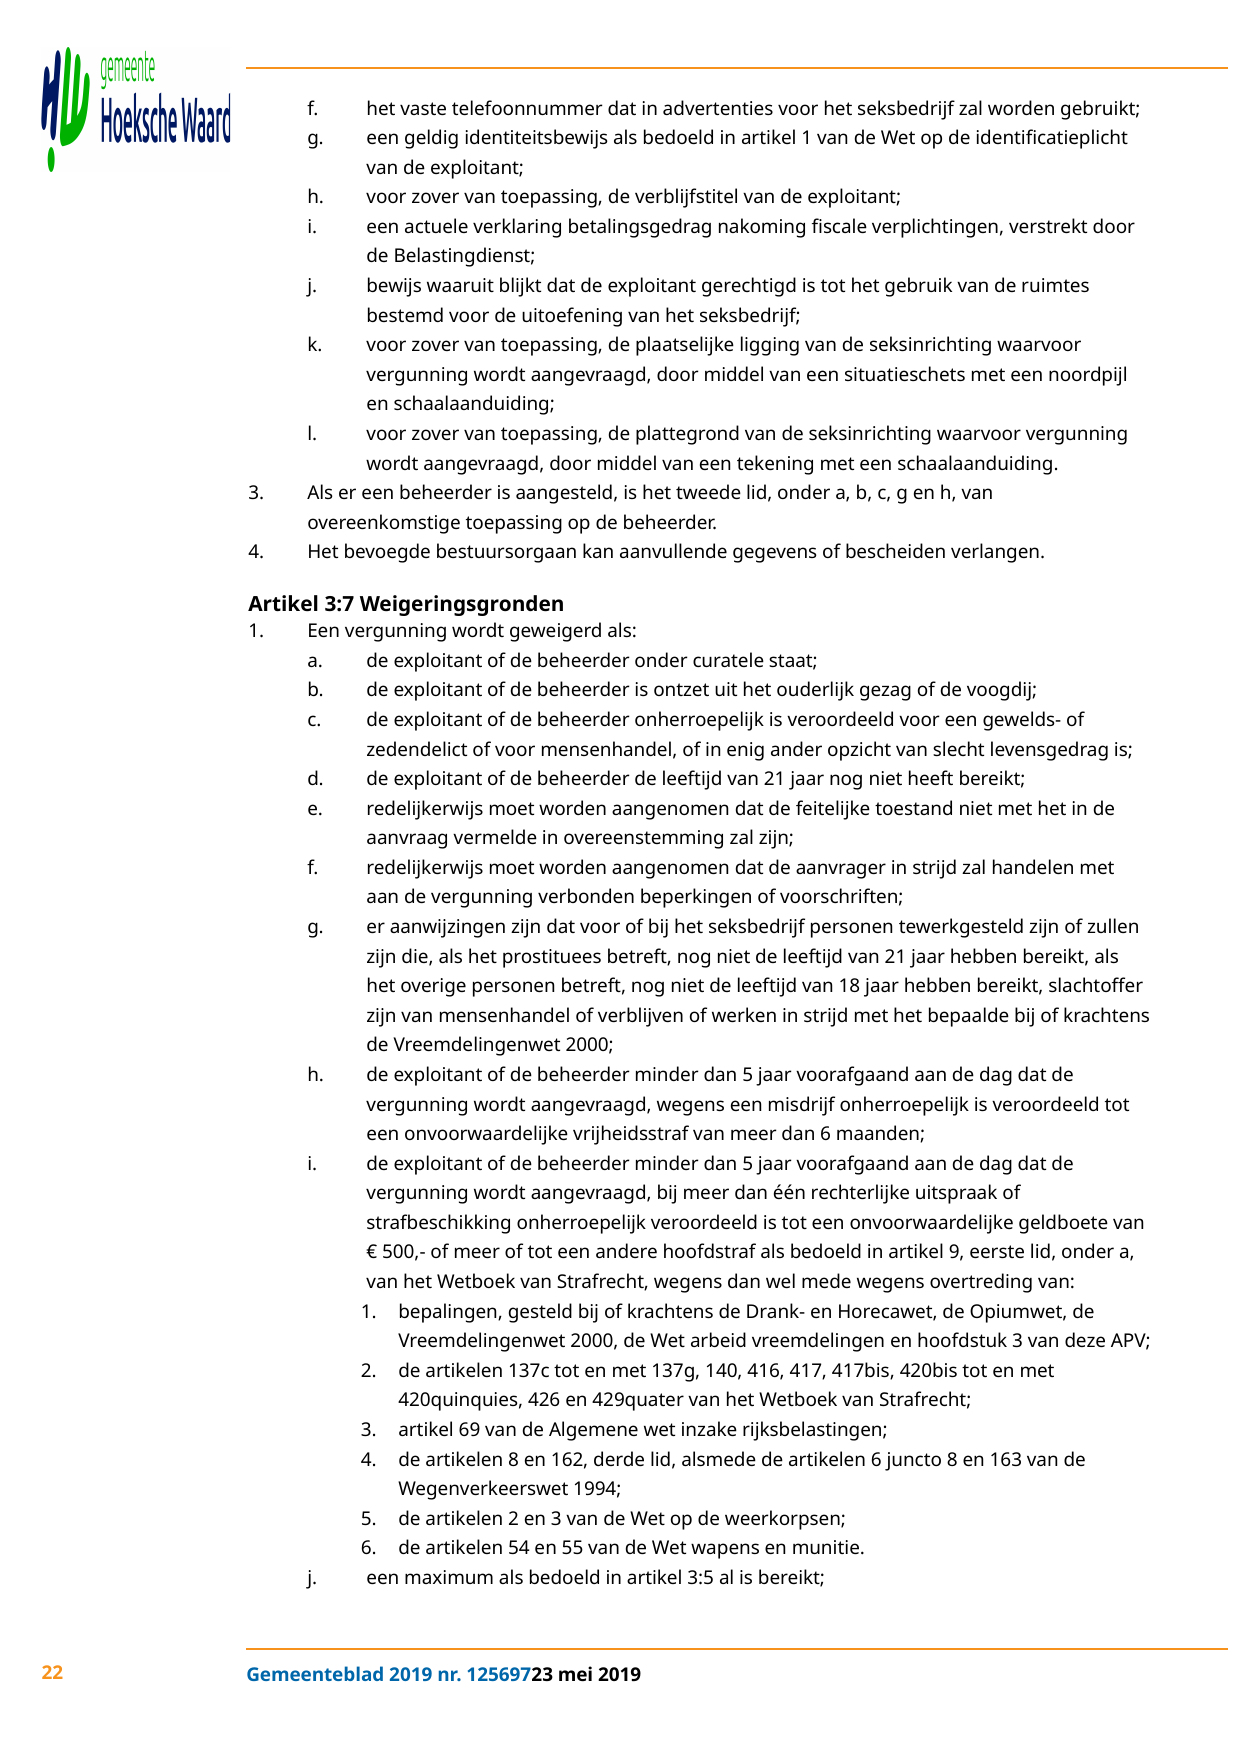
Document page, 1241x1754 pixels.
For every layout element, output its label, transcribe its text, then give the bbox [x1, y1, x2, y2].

list voor zover van toepassing, de plattegrond van de seksinrichting waarvoor vergunning wordt aangevraagd, door middel van een tekening met een schaalaanduiding. [307, 420, 1152, 476]
list het vaste telefoonnummer dat in advertenties voor het seksbedrijf zal worden gebruikt; [307, 95, 1152, 121]
list de exploitant of de beheerder de leeftijd van 21 jaar nog niet heeft bereikt; [307, 765, 1152, 791]
list Het bevoegde bestuursorgaan kan aanvullende gegevens of bescheiden verlangen. [248, 538, 1152, 564]
text Artikel 3:7 Weigeringsgronden [248, 589, 1152, 617]
list een maximum als bedoeld in artikel 3:5 al is bereikt; [307, 1564, 1152, 1590]
list redelijkerwijs moet worden aangenomen dat de feitelijke toestand niet met het in de aanvraag vermelde in overeenstemming zal zijn; [307, 795, 1152, 850]
list de artikelen 2 en 3 van de Wet op de weerkorpsen; [361, 1505, 1152, 1531]
list bepalingen, gesteld bij of krachtens de Drank- en Horecawet, de Opiumwet, de Vreemdelingenwet 2000, de Wet arbeid vreemdelingen en hoofdstuk 3 van deze APV; [361, 1298, 1152, 1353]
list redelijkerwijs moet worden aangenomen dat de aanvrager in strijd zal handelen met aan de vergunning verbonden beperkingen of voorschriften; [307, 854, 1152, 909]
list bewijs waaruit blijkt dat de exploitant gerechtigd is tot het gebruik van de ruimtes bestemd voor de uitoefening van het seksbedrijf; [307, 272, 1152, 328]
picture [41, 47, 231, 172]
list de artikelen 137c tot en met 137g, 140, 416, 417, 417bis, 420bis tot en met 420quinquies, 426 en 429quater van het Wetboek van Strafrecht; [361, 1357, 1152, 1412]
list de exploitant of de beheerder is ontzet uit het ouderlijk gezag of de voogdij; [307, 677, 1152, 702]
list voor zover van toepassing, de verblijfstitel van de exploitant; [307, 183, 1152, 209]
list artikel 69 van de Algemene wet inzake rijksbelastingen; [361, 1416, 1152, 1442]
list de exploitant of de beheerder onder curatele staat; [307, 647, 1152, 673]
list de exploitant of de beheerder minder dan 5 jaar voorafgaand aan de dag dat de vergunning wordt aangevraagd, wegens een misdrijf onherroepelijk is veroordeeld tot een onvoorwaardelijke vrijheidsstraf van meer dan 6 maanden; [307, 1061, 1152, 1146]
list Een vergunning wordt geweigerd als: [248, 617, 1152, 643]
list de artikelen 54 en 55 van de Wet wapens en munitie. [361, 1534, 1152, 1560]
list de artikelen 8 en 162, derde lid, alsmede de artikelen 6 juncto 8 en 163 van de Wegenverkeerswet 1994; [361, 1446, 1152, 1501]
list er aanwijzingen zijn dat voor of bij het seksbedrijf personen tewerkgesteld zijn of zullen zijn die, als het prostituees betreft, nog niet de leeftijd van 21 jaar hebben bereikt, als het overige personen betreft, nog niet de leeftijd van 18 jaar hebben bereikt, slachtoffer zijn van mensenhandel of verblijven of werken in strijd met het bepaalde bij of krachtens de Vreemdelingenwet 2000; [307, 913, 1152, 1057]
list de exploitant of de beheerder minder dan 5 jaar voorafgaand aan de dag dat de vergunning wordt aangevraagd, bij meer dan één rechterlijke uitspraak of strafbeschikking onherroepelijk veroordeeld is tot een onvoorwaardelijke geldboete van € 500,- of meer of tot een andere hoofdstraf als bedoeld in artikel 9, eerste lid, onder a, van het Wetboek van Strafrecht, wegens dan wel mede wegens overtreding van: [307, 1150, 1152, 1294]
list voor zover van toepassing, de plaatselijke ligging van de seksinrichting waarvoor vergunning wordt aangevraagd, door middel van een situatieschets met een noordpijl en schaalaanduiding; [307, 331, 1152, 416]
list een geldig identiteitsbewijs als bedoeld in artikel 1 van de Wet op de identificatieplicht van de exploitant; [307, 124, 1152, 180]
list een actuele verklaring betalingsgedrag nakoming fiscale verplichtingen, verstrekt door de Belastingdienst; [307, 213, 1152, 268]
list Als er een beheerder is aangesteld, is het tweede lid, onder a, b, c, g en h, van overeenkomstige toepassing op de beheerder. [248, 479, 1152, 535]
list de exploitant of de beheerder onherroepelijk is veroordeeld voor een gewelds- of zedendelict of voor mensenhandel, of in enig ander opzicht van slecht levensgedrag is; [307, 706, 1152, 761]
